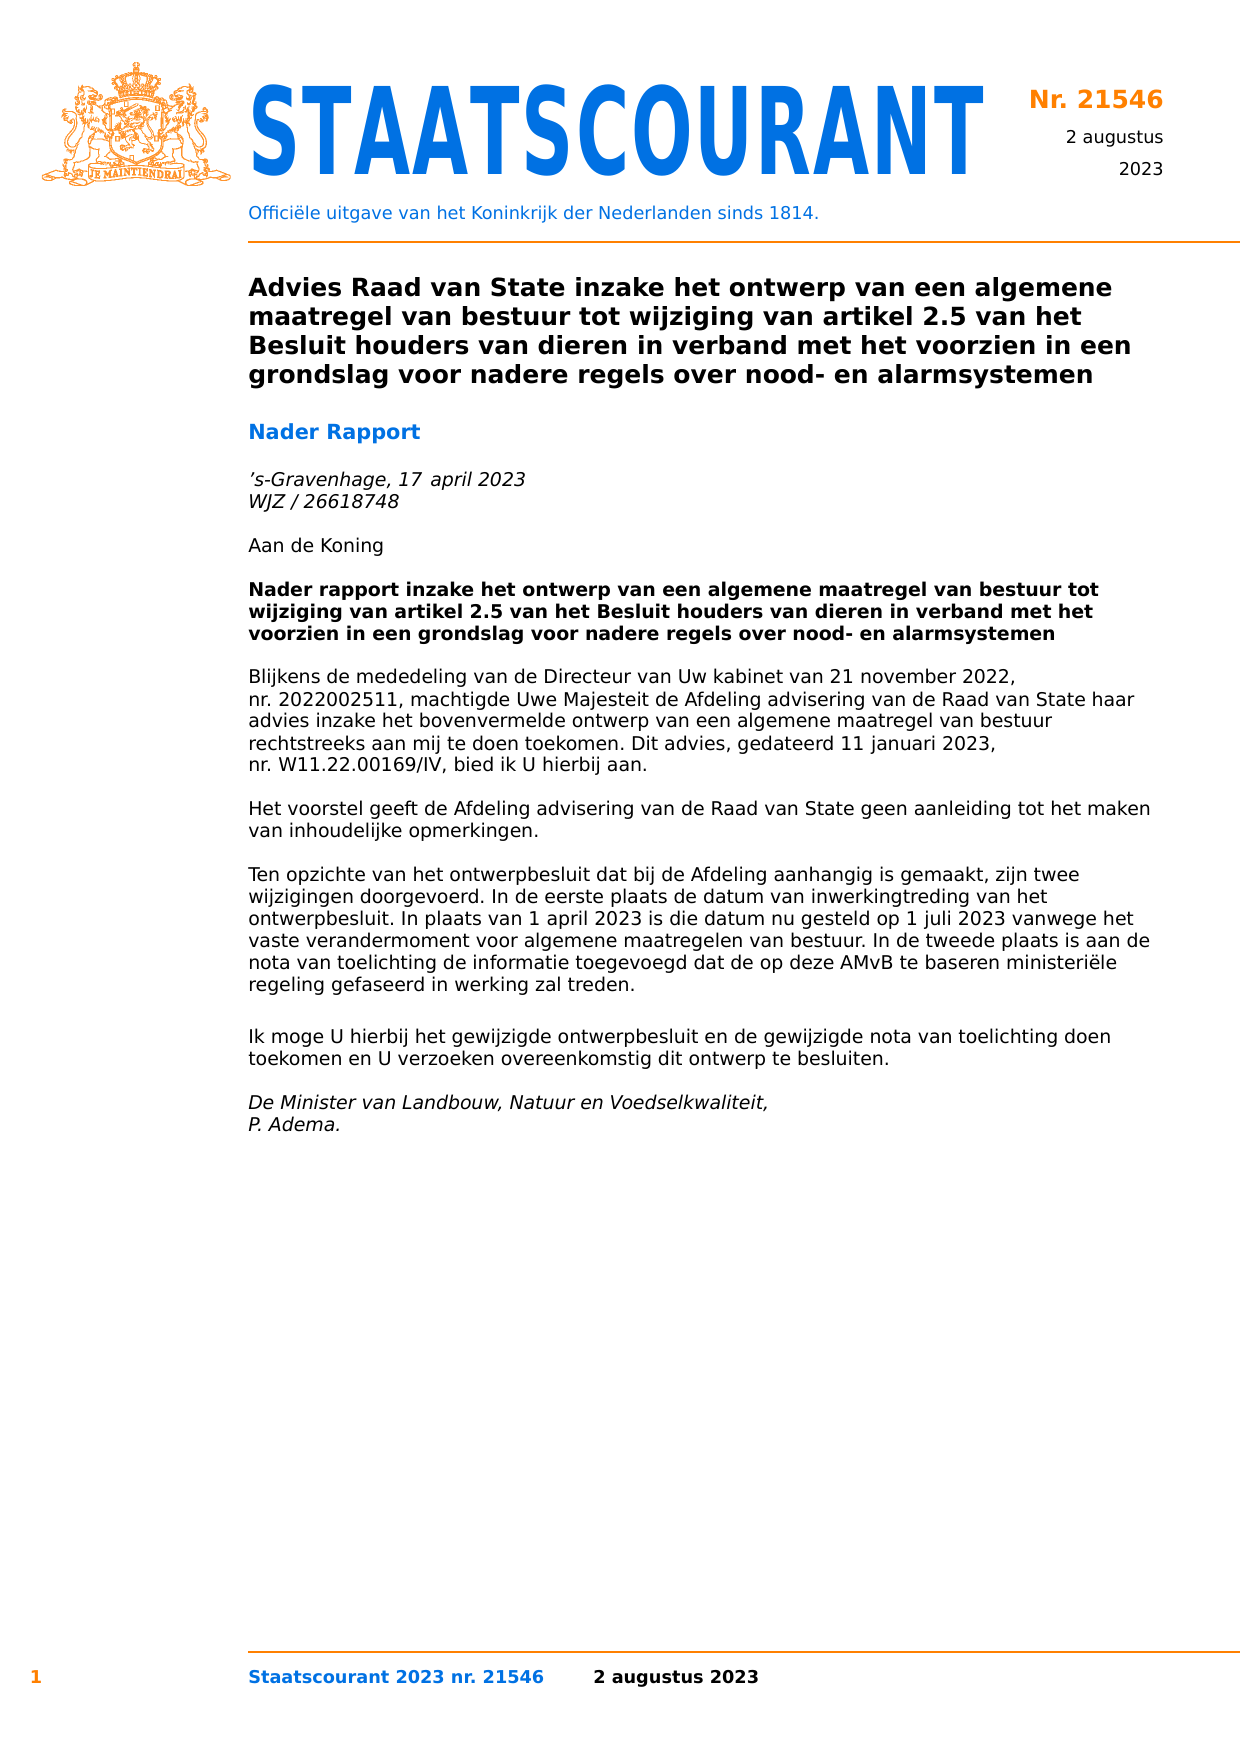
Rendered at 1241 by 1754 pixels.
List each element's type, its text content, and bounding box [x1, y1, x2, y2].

table_cell 2023 [998, 153, 1240, 203]
text Het voorstel geeft de Afdeling advisering van de Raad van State geen aanleiding tot het maken van inhoudelijke opmerkingen. [248, 798, 1163, 842]
table_cell 2 augustus [998, 121, 1240, 153]
text Ik moge U hierbij het gewijzigde ontwerpbesluit en de gewijzigde nota van toelichting doen toekomen en U verzoeken overeenkomstig dit ontwerp te besluiten. [248, 1026, 1163, 1070]
text ’s-Gravenhage, 17 april 2023 [248, 469, 1163, 491]
table_header STAATSCOURANT [248, 62, 998, 203]
table_cell Officiële uitgave van het Koninkrijk der Nederlanden sinds 1814. [248, 203, 1240, 241]
text WJZ / 26618748 [248, 491, 1163, 513]
subtitle Advies Raad van State inzake het ontwerp van een algemene maatregel van bestuur tot wijziging van artikel 2.5 van het Besluit houders van dieren in verband met het voorzien in een grondslag voor nadere regels over nood- en alarmsystemen [248, 273, 1163, 390]
picture [41, 62, 231, 186]
subtitle Nader Rapport [248, 420, 1163, 444]
text Nader rapport inzake het ontwerp van een algemene maatregel van bestuur tot wijziging van artikel 2.5 van het Besluit houders van dieren in verband met het voorzien in een grondslag voor nadere regels over nood- en alarmsystemen [248, 579, 1163, 644]
text Blijkens de mededeling van de Directeur van Uw kabinet van 21 november 2022, nr. 2022002511, machtigde Uwe Majesteit de Afdeling advisering van de Raad van State haar advies inzake het bovenvermelde ontwerp van een algemene maatregel van bestuur rechtstreeks aan mij te doen toekomen. Dit advies, gedateerd 11 januari 2023, nr. W11.22.00169/IV, bied ik U hierbij aan. [248, 666, 1163, 776]
text Ten opzichte van het ontwerpbesluit dat bij de Afdeling aanhangig is gemaakt, zijn twee wijzigingen doorgevoerd. In de eerste plaats de datum van inwerkingtreding van het ontwerpbesluit. In plaats van 1 april 2023 is die datum nu gesteld op 1 juli 2023 vanwege het vaste verandermoment voor algemene maatregelen van bestuur. In de tweede plaats is aan de nota van toelichting de informatie toegevoegd dat de op deze AMvB te baseren ministeriële regeling gefaseerd in werking zal treden. [248, 864, 1163, 996]
table_header Nr. 21546 [998, 62, 1240, 121]
table_header [25, 62, 248, 241]
text Aan de Koning [248, 535, 1163, 557]
text De Minister van Landbouw, Natuur en Voedselkwaliteit, P. Adema. [248, 1092, 1163, 1136]
